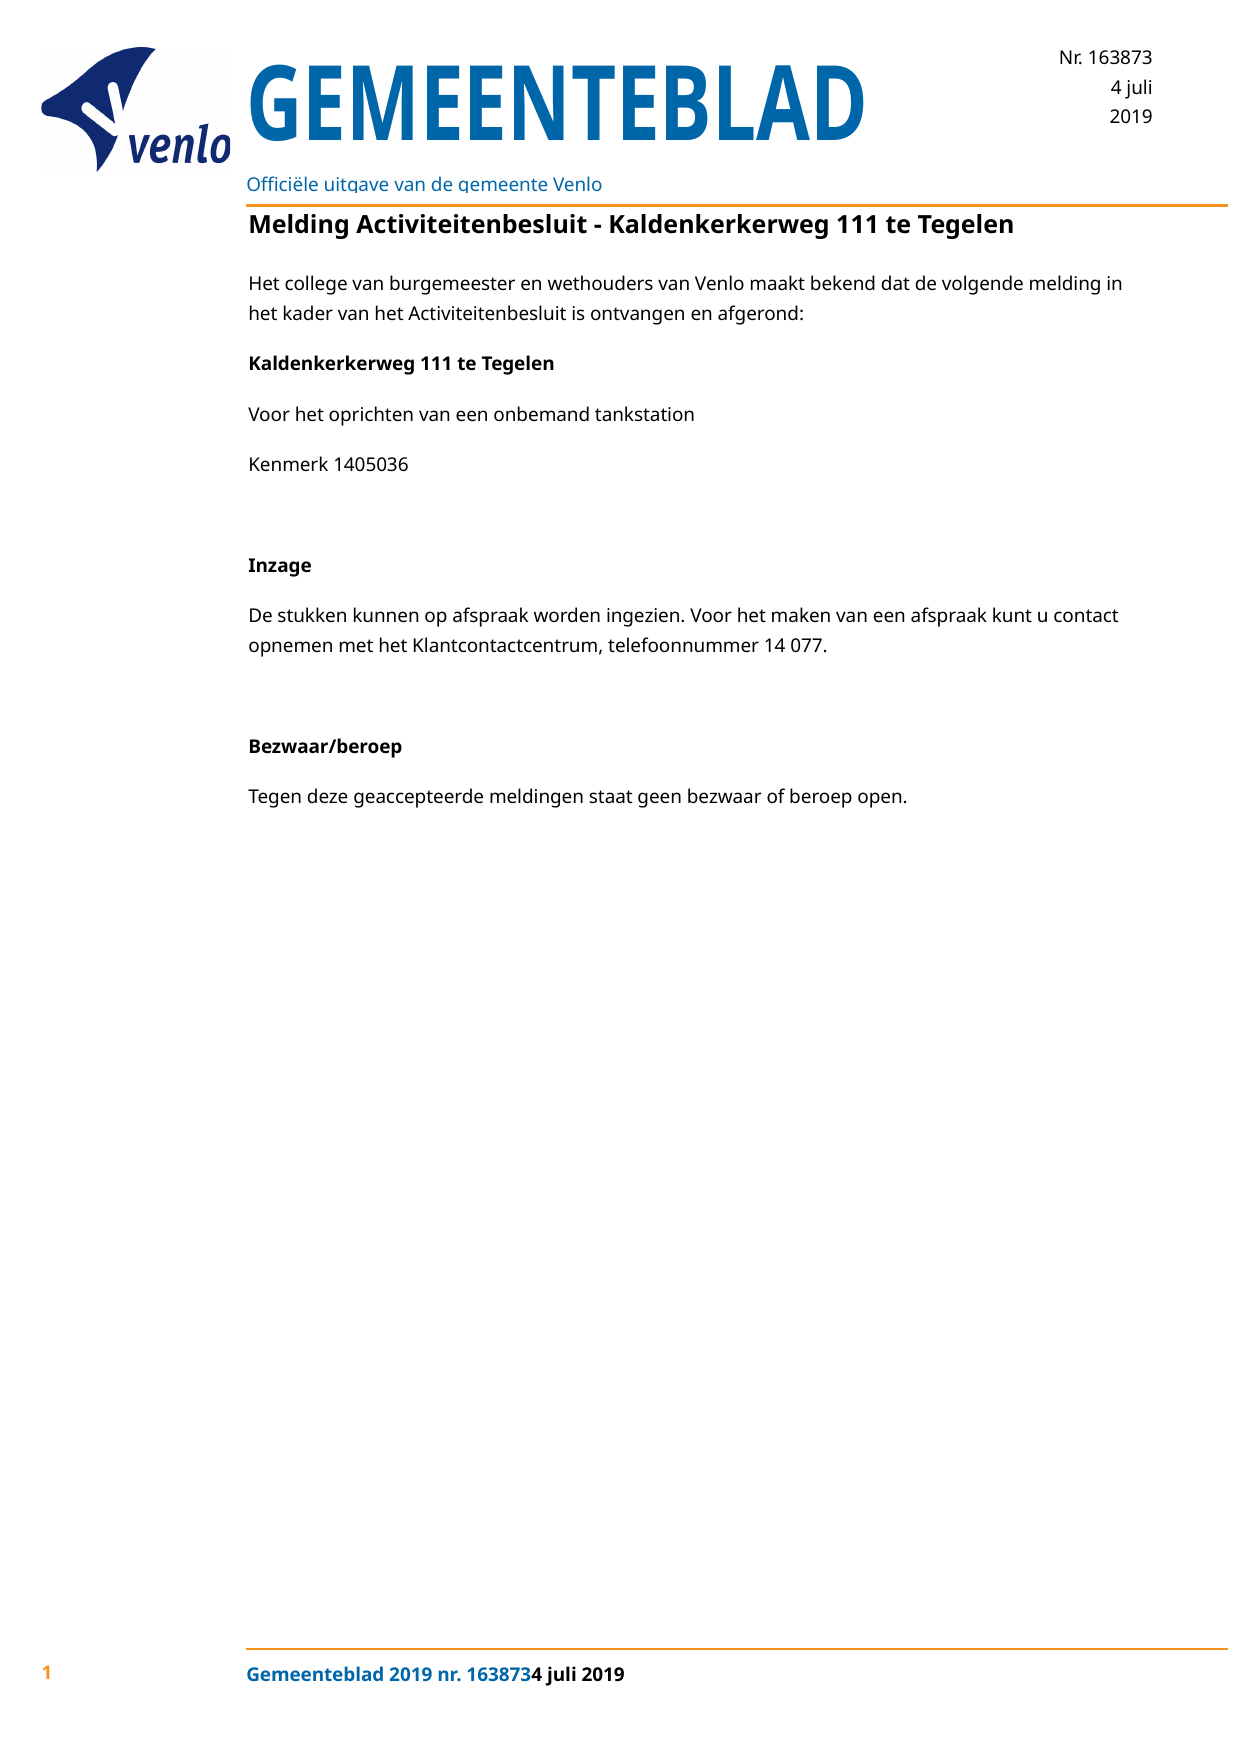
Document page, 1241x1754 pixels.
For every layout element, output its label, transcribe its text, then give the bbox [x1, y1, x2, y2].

text Melding Activiteitenbesluit - Kaldenkerkerweg 111 te Tegelen [248, 207, 1152, 241]
text Inzage [248, 552, 1152, 578]
picture [41, 47, 231, 172]
text Kenmerk 1405036 [248, 451, 1152, 477]
text Het college van burgemeester en wethouders van Venlo maakt bekend dat de volgende melding in het kader van het Activiteitenbesluit is ontvangen en afgerond: [248, 270, 1152, 326]
text Voor het oprichten van een onbemand tankstation [248, 401, 1152, 426]
text Bezwaar/beroep [248, 733, 1152, 758]
text Tegen deze geaccepteerde meldingen staat geen bezwaar of beroep open. [248, 783, 1152, 809]
text De stukken kunnen op afspraak worden ingezien. Voor het maken van een afspraak kunt u contact opnemen met het Klantcontactcentrum, telefoonnummer 14 077. [248, 602, 1152, 658]
text Kaldenkerkerweg 111 te Tegelen [248, 350, 1152, 376]
